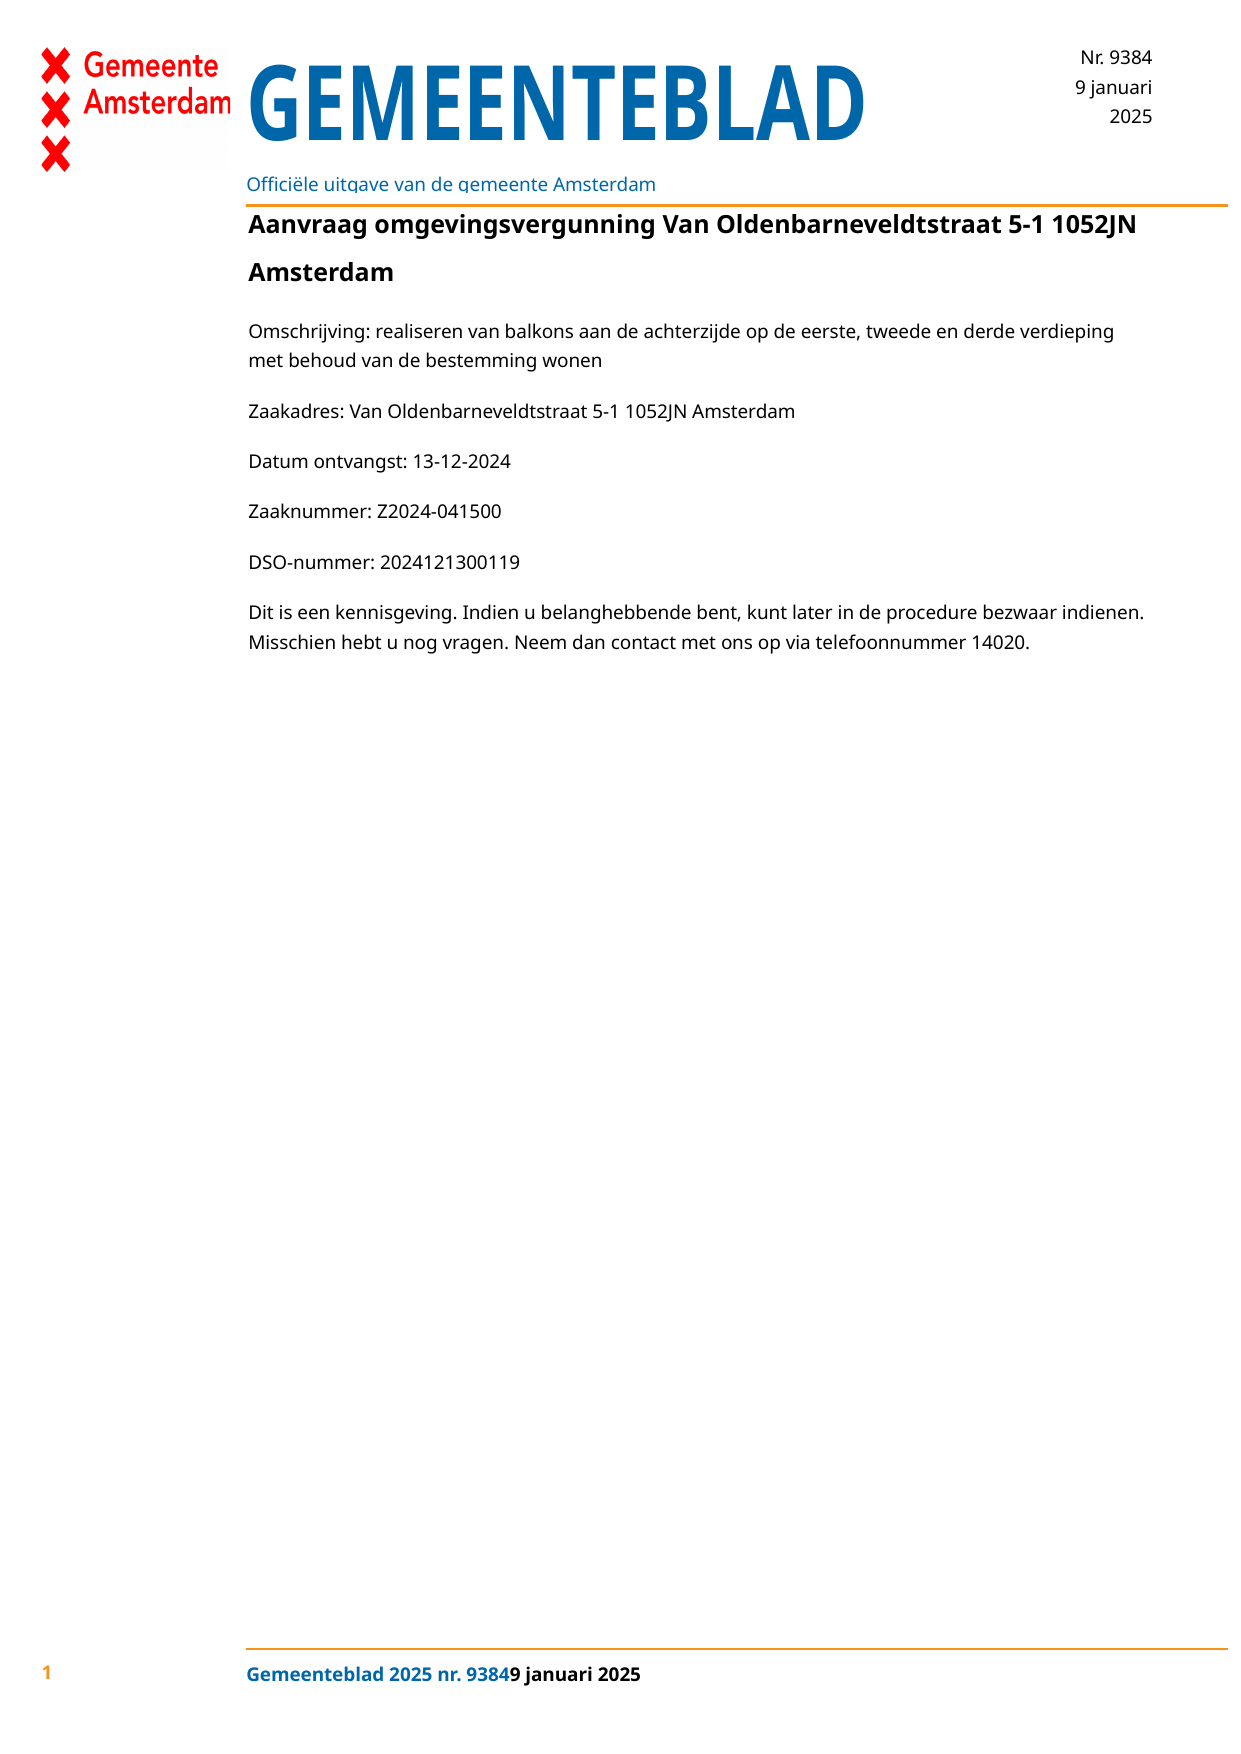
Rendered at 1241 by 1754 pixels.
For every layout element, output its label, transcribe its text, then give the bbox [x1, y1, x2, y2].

text Omschrijving: realiseren van balkons aan de achterzijde op de eerste, tweede en derde verdieping met behoud van de bestemming wonen [248, 318, 1152, 373]
text Aanvraag omgevingsvergunning Van Oldenbarneveldtstraat 5-1 1052JN Amsterdam [248, 207, 1152, 288]
text DSO-nummer: 2024121300119 [248, 549, 1152, 575]
text Zaaknummer: Z2024-041500 [248, 499, 1152, 524]
text Zaakadres: Van Oldenbarneveldtstraat 5-1 1052JN Amsterdam [248, 398, 1152, 424]
picture [41, 47, 231, 172]
text Dit is een kennisgeving. Indien u belanghebbende bent, kunt later in de procedure bezwaar indienen. Misschien hebt u nog vragen. Neem dan contact met ons op via telefoonnummer 14020. [248, 599, 1152, 655]
text Datum ontvangst: 13-12-2024 [248, 448, 1152, 474]
